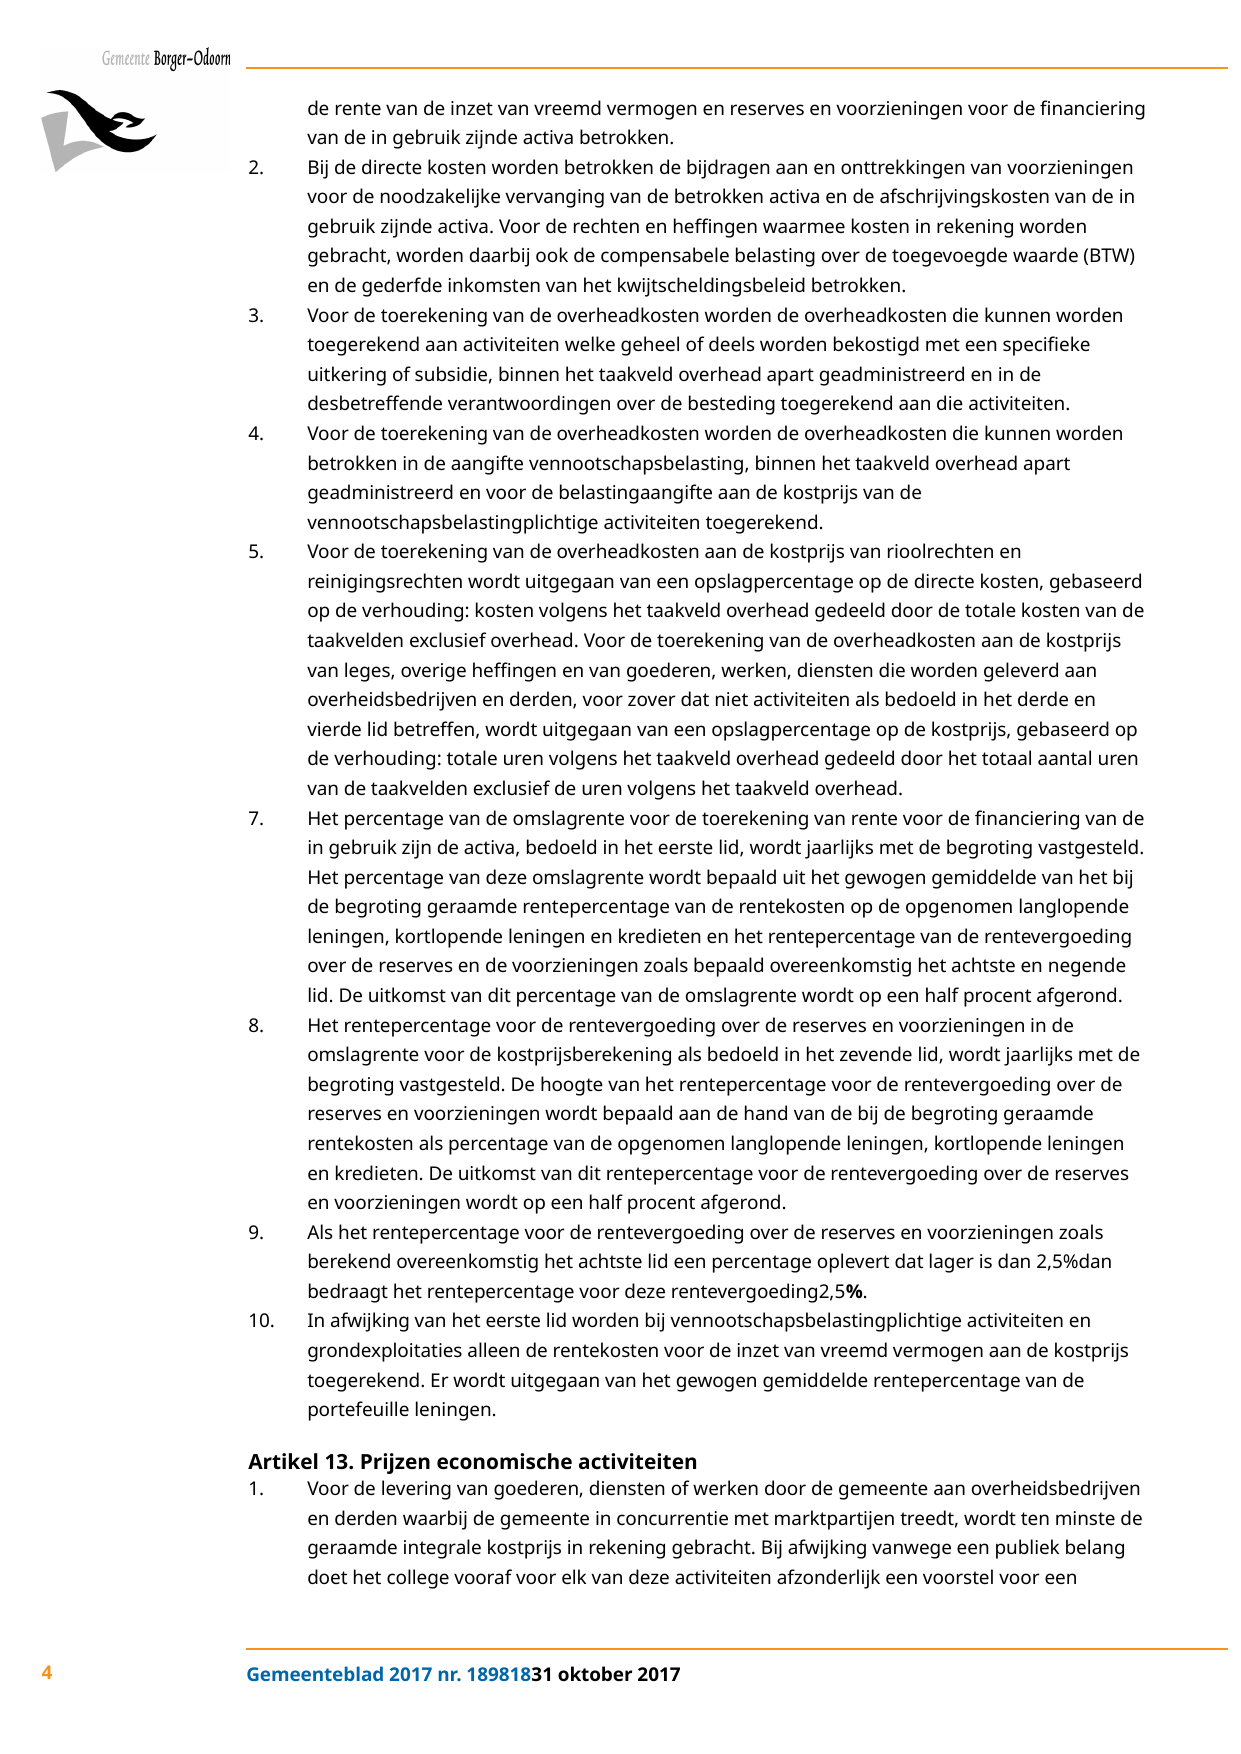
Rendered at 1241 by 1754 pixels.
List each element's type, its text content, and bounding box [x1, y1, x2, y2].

list Voor de toerekening van de overheadkosten aan de kostprijs van rioolrechten en reinigingsrechten wordt uitgegaan van een opslagpercentage op de directe kosten, gebaseerd op de verhouding: kosten volgens het taakveld overhead gedeeld door de totale kosten van de taakvelden exclusief overhead. Voor de toerekening van de overheadkosten aan de kostprijs van leges, overige heffingen en van goederen, werken, diensten die worden geleverd aan overheidsbedrijven en derden, voor zover dat niet activiteiten als bedoeld in het derde en vierde lid betreffen, wordt uitgegaan van een opslagpercentage op de kostprijs, gebaseerd op de verhouding: totale uren volgens het taakveld overhead gedeeld door het totaal aantal uren van de taakvelden exclusief de uren volgens het taakveld overhead. [248, 538, 1152, 801]
list Voor de levering van goederen, diensten of werken door de gemeente aan overheidsbedrijven en derden waarbij de gemeente in concurrentie met marktpartijen treedt, wordt ten minste de geraamde integrale kostprijs in rekening gebracht. Bij afwijking vanwege een publiek belang doet het college vooraf voor elk van deze activiteiten afzonderlijk een voorstel voor een [248, 1475, 1152, 1590]
list Voor de toerekening van de overheadkosten worden de overheadkosten die kunnen worden toegerekend aan activiteiten welke geheel of deels worden bekostigd met een specifieke uitkering of subsidie, binnen het taakveld overhead apart geadministreerd en in de desbetreffende verantwoordingen over de besteding toegerekend aan die activiteiten. [248, 302, 1152, 416]
picture [41, 47, 231, 172]
list In afwijking van het eerste lid worden bij vennootschapsbelastingplichtige activiteiten en grondexploitaties alleen de rentekosten voor de inzet van vreemd vermogen aan de kostprijs toegerekend. Er wordt uitgegaan van het gewogen gemiddelde rentepercentage van de portefeuille leningen. [248, 1308, 1152, 1422]
list Het percentage van de omslagrente voor de toerekening van rente voor de financiering van de in gebruik zijn de activa, bedoeld in het eerste lid, wordt jaarlijks met de begroting vastgesteld. Het percentage van deze omslagrente wordt bepaald uit het gewogen gemiddelde van het bij de begroting geraamde rentepercentage van de rentekosten op de opgenomen langlopende leningen, kortlopende leningen en kredieten en het rentepercentage van de rentevergoeding over de reserves en de voorzieningen zoals bepaald overeenkomstig het achtste en negende lid. De uitkomst van dit percentage van de omslagrente wordt op een half procent afgerond. [248, 805, 1152, 1008]
list Als het rentepercentage voor de rentevergoeding over de reserves en voorzieningen zoals berekend overeenkomstig het achtste lid een percentage oplevert dat lager is dan 2,5%dan bedraagt het rentepercentage voor deze rentevergoeding2,5%. [248, 1219, 1152, 1304]
list Voor de toerekening van de overheadkosten worden de overheadkosten die kunnen worden betrokken in de aangifte vennootschapsbelasting, binnen het taakveld overhead apart geadministreerd en voor de belastingaangifte aan de kostprijs van de vennootschapsbelastingplichtige activiteiten toegerekend. [248, 420, 1152, 535]
list de rente van de inzet van vreemd vermogen en reserves en voorzieningen voor de financiering van de in gebruik zijnde activa betrokken. [248, 95, 1152, 150]
list Het rentepercentage voor de rentevergoeding over de reserves en voorzieningen in de omslagrente voor de kostprijsberekening als bedoeld in het zevende lid, wordt jaarlijks met de begroting vastgesteld. De hoogte van het rentepercentage voor de rentevergoeding over de reserves en voorzieningen wordt bepaald aan de hand van de bij de begroting geraamde rentekosten als percentage van de opgenomen langlopende leningen, kortlopende leningen en kredieten. De uitkomst van dit rentepercentage voor de rentevergoeding over de reserves en voorzieningen wordt op een half procent afgerond. [248, 1012, 1152, 1215]
text Artikel 13. Prijzen economische activiteiten [248, 1447, 1152, 1475]
list Bij de directe kosten worden betrokken de bijdragen aan en onttrekkingen van voorzieningen voor de noodzakelijke vervanging van de betrokken activa en de afschrijvingskosten van de in gebruik zijnde activa. Voor de rechten en heffingen waarmee kosten in rekening worden gebracht, worden daarbij ook de compensabele belasting over de toegevoegde waarde (BTW) en de gederfde inkomsten van het kwijtscheldingsbeleid betrokken. [248, 154, 1152, 298]
